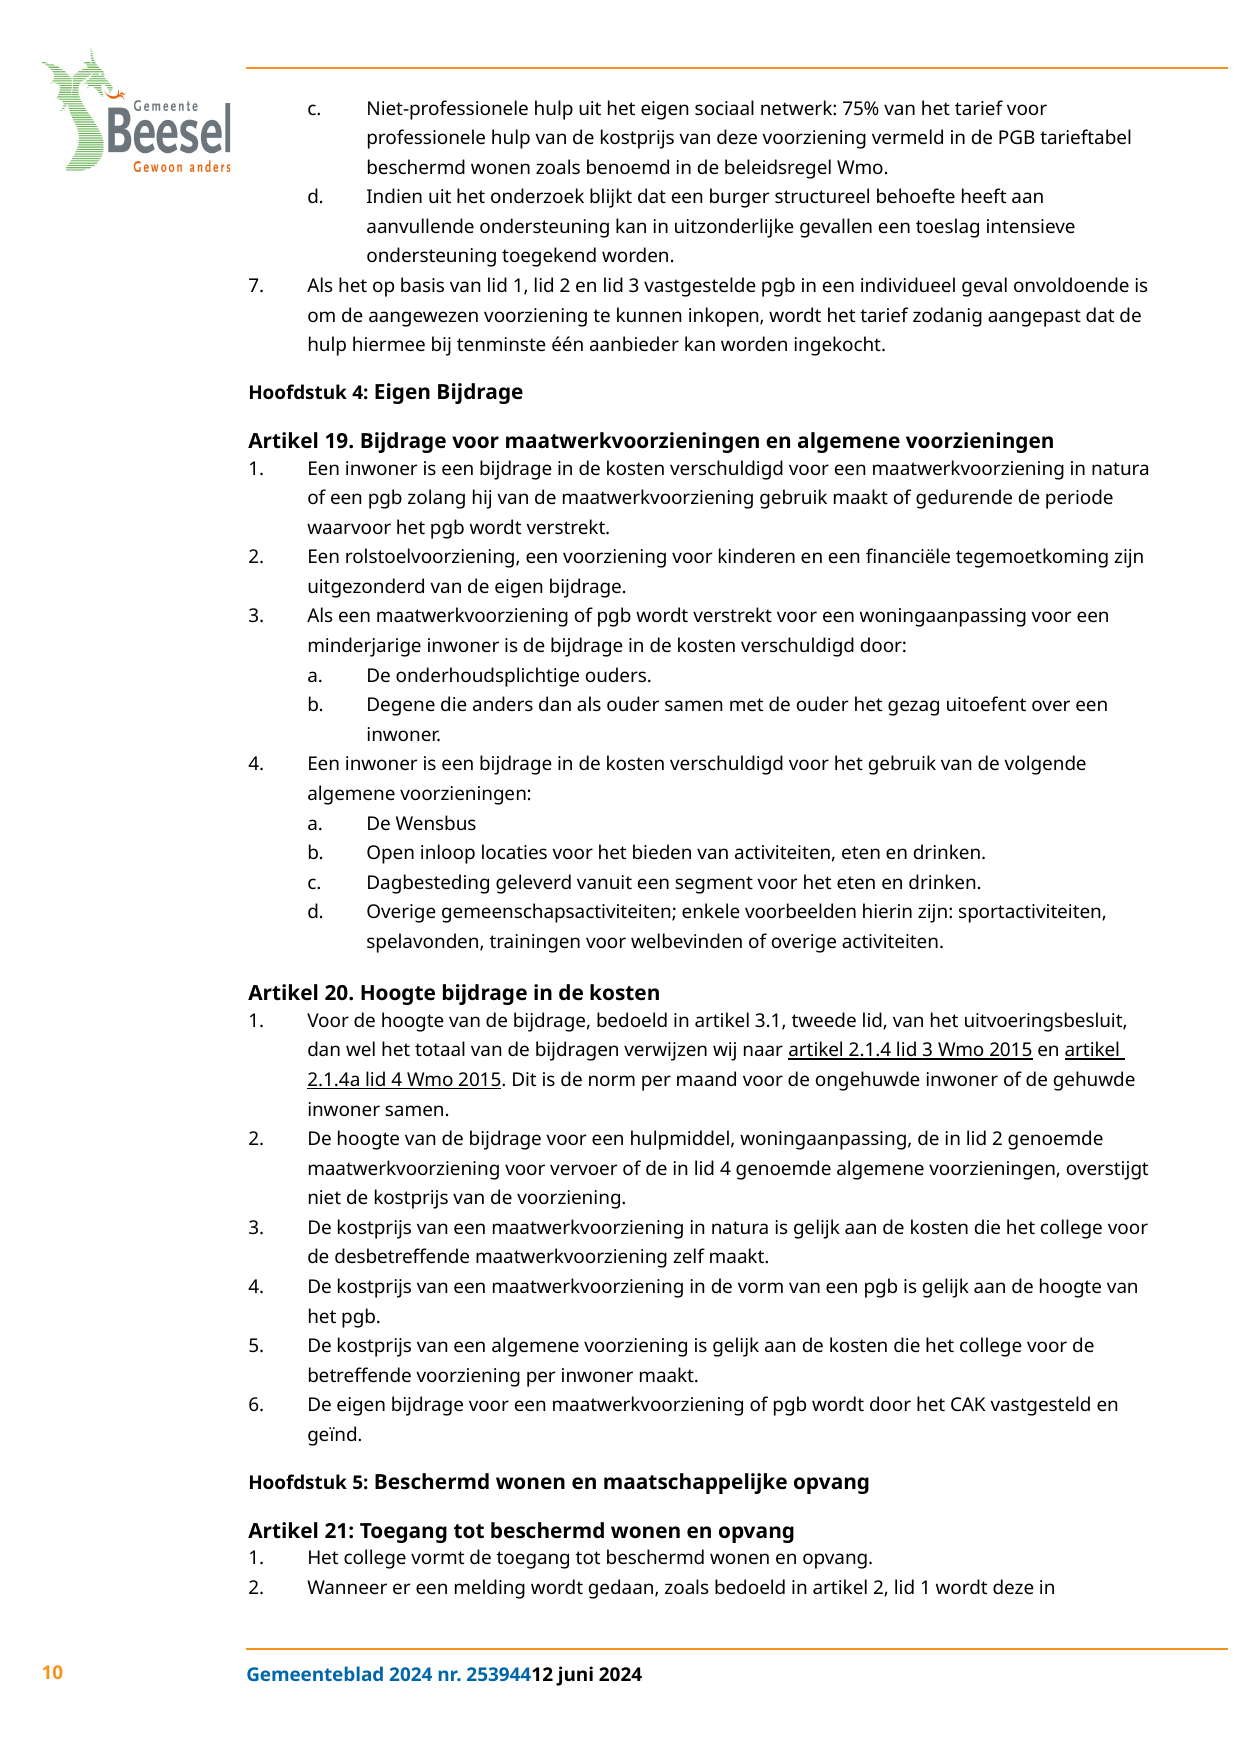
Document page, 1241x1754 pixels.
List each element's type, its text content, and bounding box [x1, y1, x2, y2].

text Artikel 19. Bijdrage voor maatwerkvoorzieningen en algemene voorzieningen [248, 426, 1152, 455]
list Niet-professionele hulp uit het eigen sociaal netwerk: 75% van het tarief voor professionele hulp van de kostprijs van deze voorziening vermeld in de PGB tarieftabel beschermd wonen zoals benoemd in de beleidsregel Wmo. [307, 95, 1152, 180]
list Een inwoner is een bijdrage in de kosten verschuldigd voor een maatwerkvoorziening in natura of een pgb zolang hij van de maatwerkvoorziening gebruik maakt of gedurende de periode waarvoor het pgb wordt verstrekt. [248, 455, 1152, 540]
list Als het op basis van lid 1, lid 2 en lid 3 vastgestelde pgb in een individueel geval onvoldoende is om de aangewezen voorziening te kunnen inkopen, wordt het tarief zodanig aangepast dat de hulp hiermee bij tenminste één aanbieder kan worden ingekocht. [248, 272, 1152, 357]
text Artikel 21: Toegang tot beschermd wonen en opvang [248, 1516, 1152, 1544]
list De eigen bijdrage voor een maatwerkvoorziening of pgb wordt door het CAK vastgesteld en geïnd. [248, 1392, 1152, 1447]
picture [41, 47, 231, 172]
list Wanneer er een melding wordt gedaan, zoals bedoeld in artikel 2, lid 1 wordt deze in [248, 1574, 1152, 1600]
list Dagbesteding geleverd vanuit een segment voor het eten en drinken. [307, 869, 1152, 895]
list Overige gemeenschapsactiviteiten; enkele voorbeelden hierin zijn: sportactiviteiten, spelavonden, trainingen voor welbevinden of overige activiteiten. [307, 898, 1152, 954]
list De kostprijs van een algemene voorziening is gelijk aan de kosten die het college voor de betreffende voorziening per inwoner maakt. [248, 1332, 1152, 1388]
text Hoofdstuk 5: Beschermd wonen en maatschappelijke opvang [248, 1467, 1152, 1495]
text Artikel 20. Hoogte bijdrage in de kosten [248, 978, 1152, 1007]
list De kostprijs van een maatwerkvoorziening in natura is gelijk aan de kosten die het college voor de desbetreffende maatwerkvoorziening zelf maakt. [248, 1214, 1152, 1269]
list De Wensbus [307, 810, 1152, 836]
list Het college vormt de toegang tot beschermd wonen en opvang. [248, 1544, 1152, 1570]
list Open inloop locaties voor het bieden van activiteiten, eten en drinken. [307, 839, 1152, 865]
list Voor de hoogte van de bijdrage, bedoeld in artikel 3.1, tweede lid, van het uitvoeringsbesluit, dan wel het totaal van de bijdragen verwijzen wij naar artikel 2.1.4 lid 3 Wmo 2015 en artikel 2.1.4a lid 4 Wmo 2015. Dit is de norm per maand voor de ongehuwde inwoner of de gehuwde inwoner samen. [248, 1007, 1152, 1121]
list De onderhoudsplichtige ouders. [307, 662, 1152, 688]
list Indien uit het onderzoek blijkt dat een burger structureel behoefte heeft aan aanvullende ondersteuning kan in uitzonderlijke gevallen een toeslag intensieve ondersteuning toegekend worden. [307, 183, 1152, 268]
text Hoofdstuk 4: Eigen Bijdrage [248, 377, 1152, 406]
list Een rolstoelvoorziening, een voorziening voor kinderen en een financiële tegemoetkoming zijn uitgezonderd van de eigen bijdrage. [248, 543, 1152, 599]
list Een inwoner is een bijdrage in de kosten verschuldigd voor het gebruik van de volgende algemene voorzieningen: [248, 751, 1152, 806]
list Als een maatwerkvoorziening of pgb wordt verstrekt voor een woningaanpassing voor een minderjarige inwoner is de bijdrage in de kosten verschuldigd door: [248, 603, 1152, 658]
list Degene die anders dan als ouder samen met de ouder het gezag uitoefent over een inwoner. [307, 691, 1152, 747]
list De kostprijs van een maatwerkvoorziening in de vorm van een pgb is gelijk aan de hoogte van het pgb. [248, 1273, 1152, 1328]
list De hoogte van de bijdrage voor een hulpmiddel, woningaanpassing, de in lid 2 genoemde maatwerkvoorziening voor vervoer of de in lid 4 genoemde algemene voorzieningen, overstijgt niet de kostprijs van de voorziening. [248, 1125, 1152, 1210]
